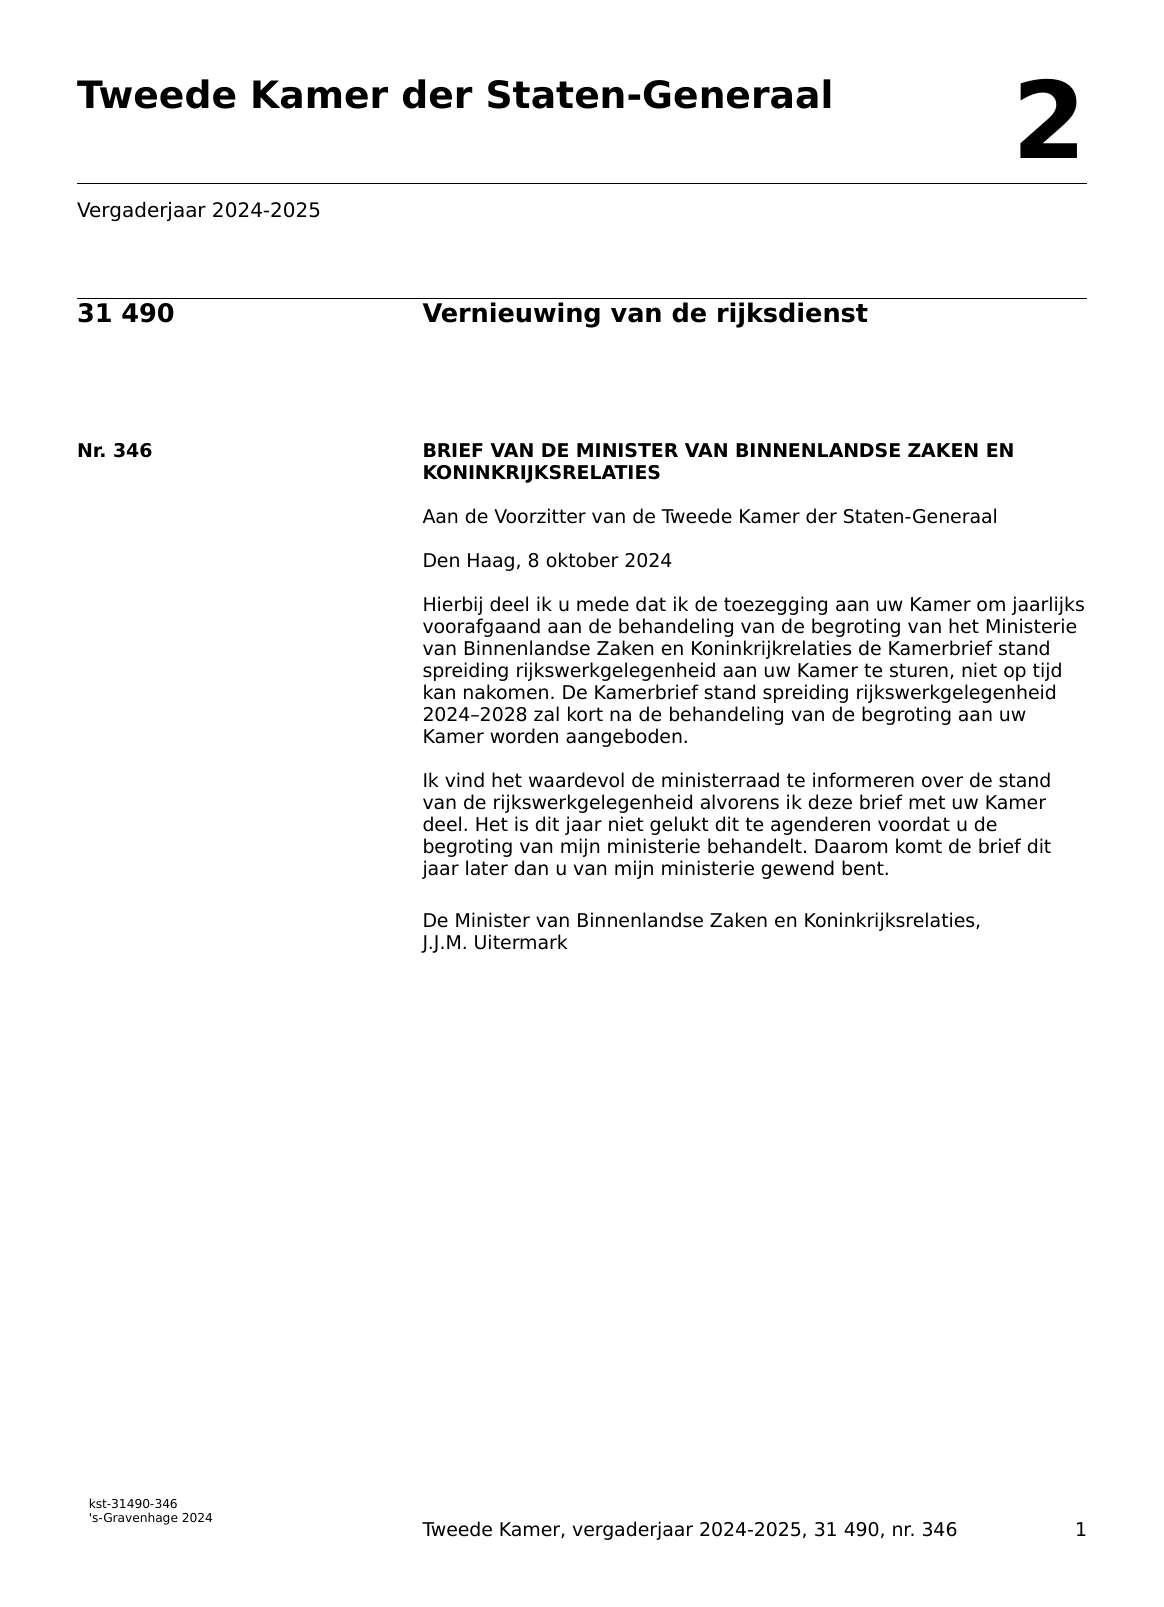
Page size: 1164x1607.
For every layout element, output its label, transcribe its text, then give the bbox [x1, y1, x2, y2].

table_cell Vergaderjaar 2024-2025 [77, 184, 1087, 298]
table_header Tweede Kamer der Staten-Generaal [77, 59, 886, 183]
table_header 2 [886, 59, 1087, 183]
text De Minister van Binnenlandse Zaken en Koninkrijksrelaties, J.J.M. Uitermark [422, 910, 1087, 954]
text kst-31490-346 [88, 1497, 323, 1511]
text Hierbij deel ik u mede dat ik de toezegging aan uw Kamer om jaarlijks voorafgaand aan de behandeling van de begroting van het Ministerie van Binnenlandse Zaken en Koninkrijkrelaties de Kamerbrief stand spreiding rijkswerkgelegenheid aan uw Kamer te sturen, niet op tijd kan nakomen. De Kamerbrief stand spreiding rijkswerkgelegenheid 2024–2028 zal kort na de behandeling van de begroting aan uw Kamer worden aangeboden. [422, 594, 1087, 748]
text Aan de Voorzitter van de Tweede Kamer der Staten-Generaal [422, 506, 1087, 528]
text 's-Gravenhage 2024 [88, 1511, 323, 1525]
text Ik vind het waardevol de ministerraad te informeren over de stand van de rijkswerkgelegenheid alvorens ik deze brief met uw Kamer deel. Het is dit jaar niet gelukt dit te agenderen voordat u de begroting van mijn ministerie behandelt. Daarom komt de brief dit jaar later dan u van mijn ministerie gewend bent. [422, 770, 1087, 880]
text Den Haag, 8 oktober 2024 [422, 550, 1087, 572]
subtitle 31 490 Vernieuwing van de rijksdienst [77, 299, 1087, 329]
subtitle Nr. 346 BRIEF VAN DE MINISTER VAN BINNENLANDSE ZAKEN EN KONINKRIJKSRELATIES [77, 440, 1087, 484]
